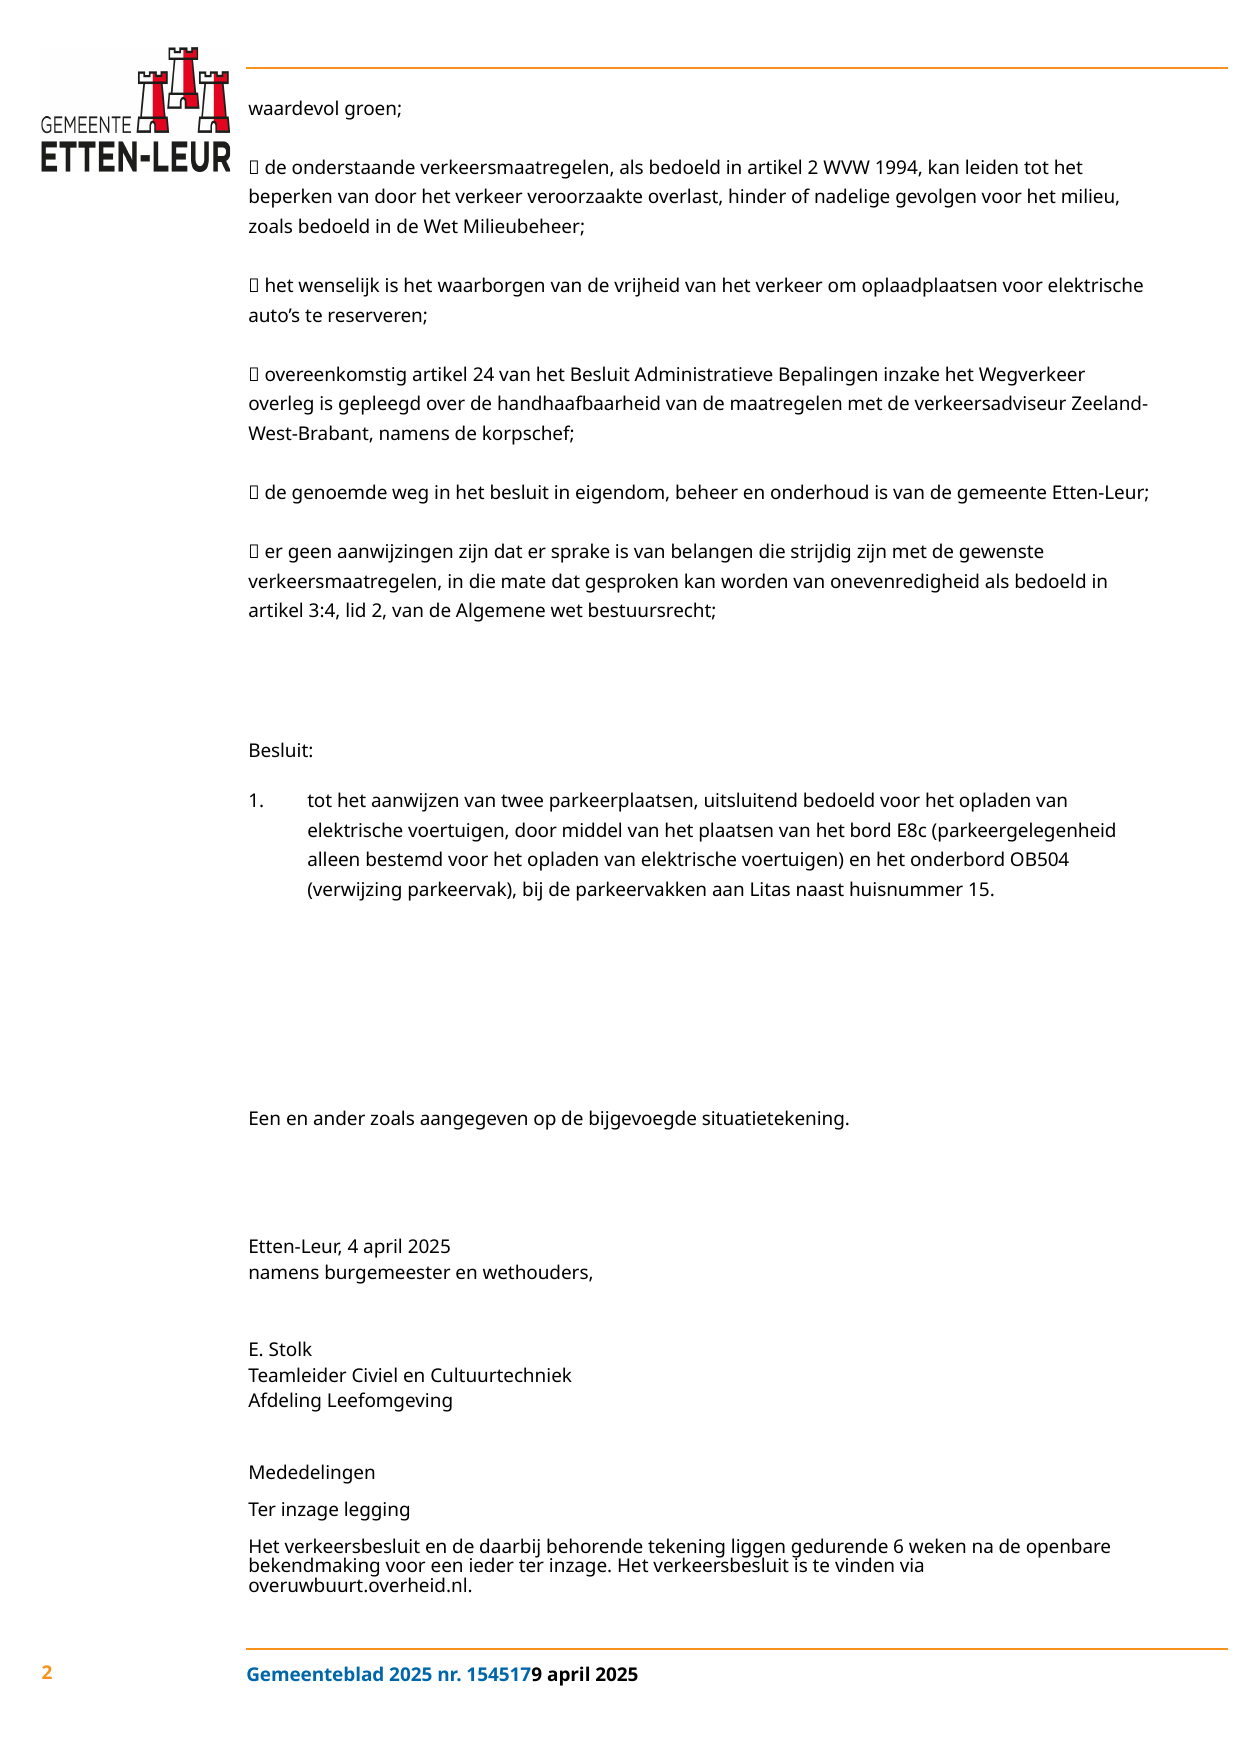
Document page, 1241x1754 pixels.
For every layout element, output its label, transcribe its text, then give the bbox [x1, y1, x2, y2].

text Etten-Leur, 4 april 2025 [248, 1233, 1152, 1259]
picture [41, 47, 231, 172]
text namens burgemeester en wethouders, [248, 1259, 1152, 1285]
text  het wenselijk is het waarborgen van de vrijheid van het verkeer om oplaadplaatsen voor elektrische auto’s te reserveren; [248, 272, 1152, 328]
text E. Stolk [248, 1336, 1152, 1362]
text Het verkeersbesluit en de daarbij behorende tekening liggen gedurende 6 weken na de openbare bekendmaking voor een ieder ter inzage. Het verkeersbesluit is te vinden via overuwbuurt.overheid.nl. [248, 1538, 1152, 1596]
text  de onderstaande verkeersmaatregelen, als bedoeld in artikel 2 WVW 1994, kan leiden tot het beperken van door het verkeer veroorzaakte overlast, hinder of nadelige gevolgen voor het milieu, zoals bedoeld in de Wet Milieubeheer; [248, 154, 1152, 239]
text Mededelingen [248, 1464, 1152, 1483]
text Een en ander zoals aangegeven op de bijgevoegde situatietekening. [248, 1105, 1152, 1130]
text  er geen aanwijzingen zijn dat er sprake is van belangen die strijdig zijn met de gewenste verkeersmaatregelen, in die mate dat gesproken kan worden van onevenredigheid als bedoeld in artikel 3:4, lid 2, van de Algemene wet bestuursrecht; [248, 538, 1152, 623]
text  de genoemde weg in het besluit in eigendom, beheer en onderhoud is van de gemeente Etten-Leur; [248, 479, 1152, 505]
text Afdeling Leefomgeving [248, 1388, 1152, 1413]
text  overeenkomstig artikel 24 van het Besluit Administratieve Bepalingen inzake het Wegverkeer overleg is gepleegd over de handhaafbaarheid van de maatregelen met de verkeersadviseur Zeeland- West-Brabant, namens de korpschef; [248, 361, 1152, 446]
text Teamleider Civiel en Cultuurtechniek [248, 1362, 1152, 1388]
text waardevol groen; [248, 95, 1152, 121]
list tot het aanwijzen van twee parkeerplaatsen, uitsluitend bedoeld voor het opladen van elektrische voertuigen, door middel van het plaatsen van het bord E8c (parkeergelegenheid alleen bestemd voor het opladen van elektrische voertuigen) en het onderbord OB504 (verwijzing parkeervak), bij de parkeervakken aan Litas naast huisnummer 15. [248, 787, 1152, 902]
text Besluit: [248, 737, 1152, 763]
text Ter inzage legging [248, 1501, 1152, 1520]
